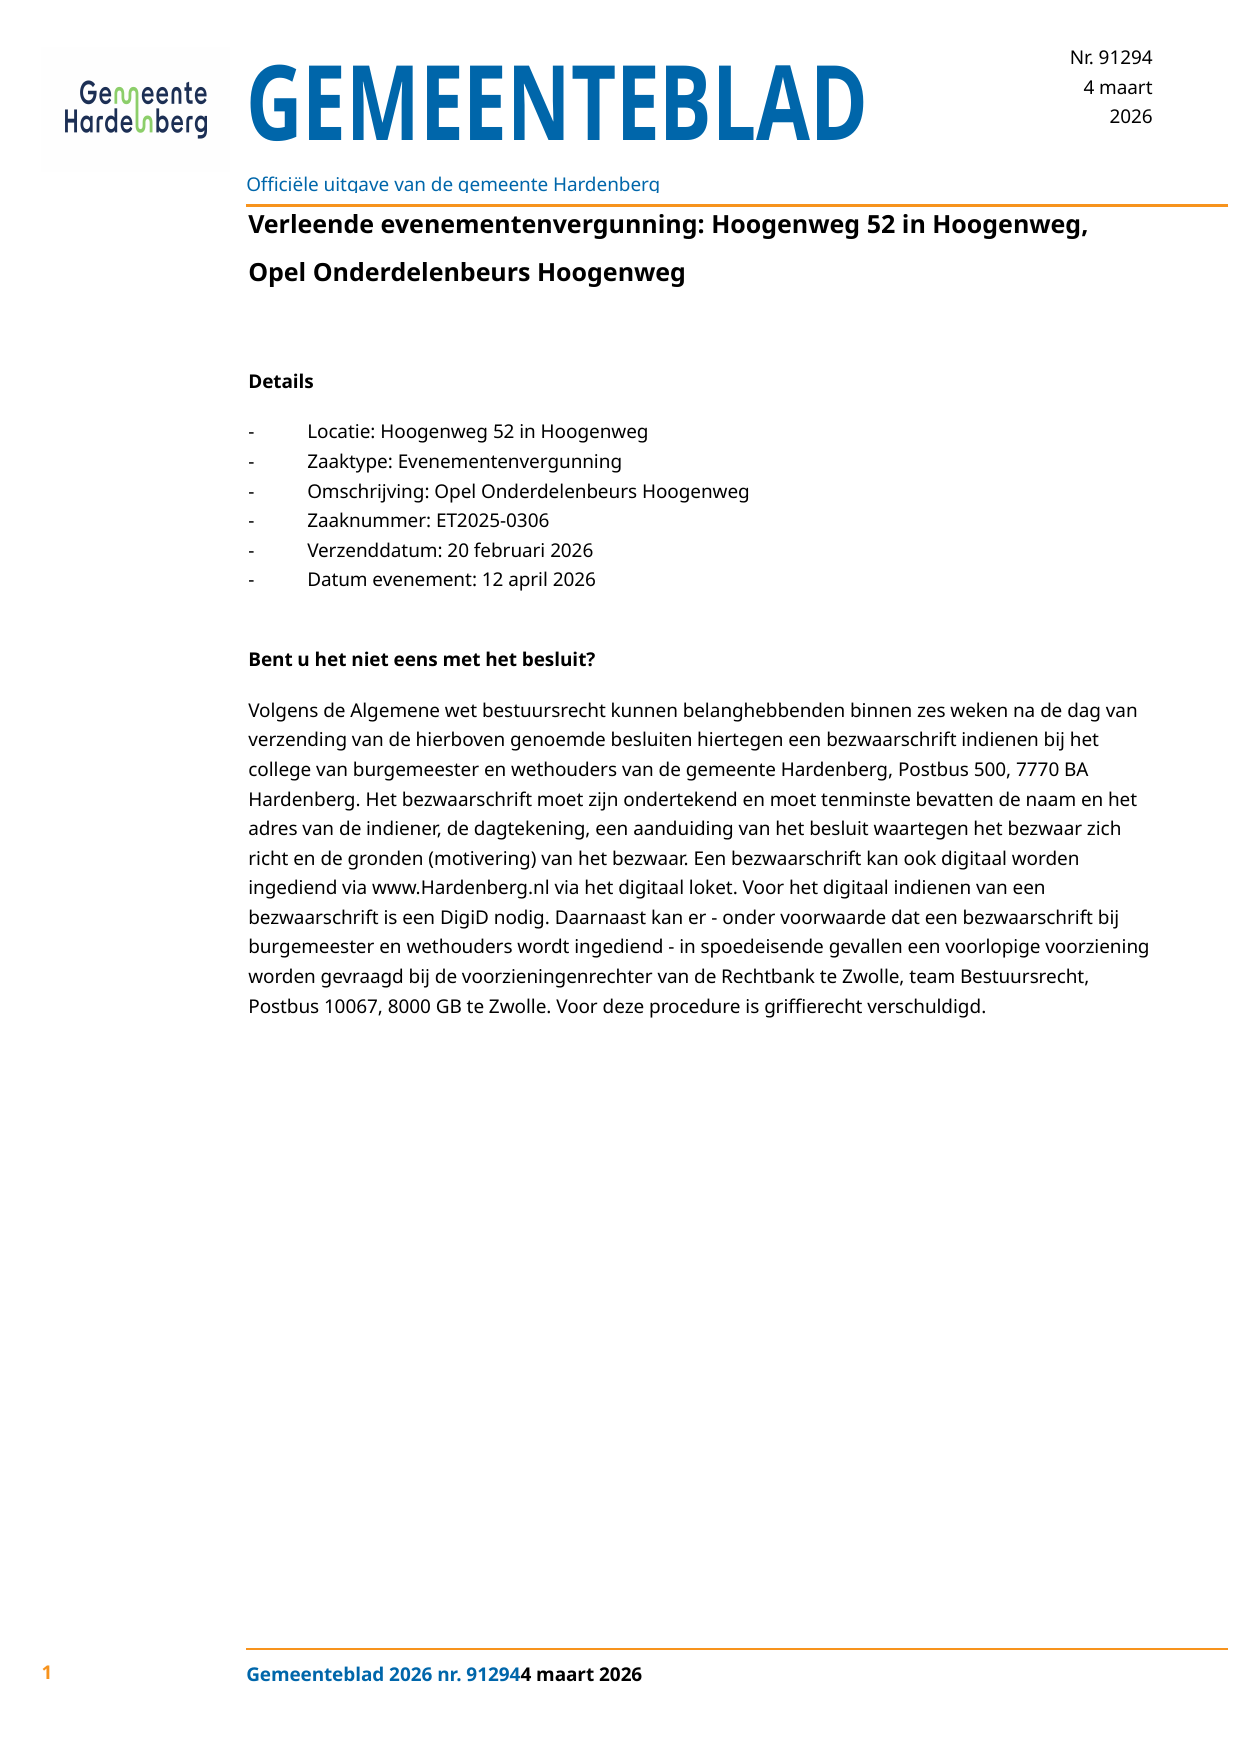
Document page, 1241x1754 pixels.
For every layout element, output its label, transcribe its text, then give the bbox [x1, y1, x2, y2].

list Omschrijving: Opel Onderdelenbeurs Hoogenweg [248, 478, 1152, 504]
list Zaaktype: Evenementenvergunning [248, 448, 1152, 474]
text Bent u het niet eens met het besluit? [248, 647, 1152, 672]
list Datum evenement: 12 april 2026 [248, 567, 1152, 592]
text Verleende evenementenvergunning: Hoogenweg 52 in Hoogenweg, Opel Onderdelenbeurs Hoogenweg [248, 207, 1152, 288]
list Zaaknummer: ET2025-0306 [248, 507, 1152, 533]
text Details [248, 368, 1152, 394]
text Volgens de Algemene wet bestuursrecht kunnen belanghebbenden binnen zes weken na de dag van verzending van de hierboven genoemde besluiten hiertegen een bezwaarschrift indienen bij het college van burgemeester en wethouders van de gemeente Hardenberg, Postbus 500, 7770 BA Hardenberg. Het bezwaarschrift moet zijn ondertekend en moet tenminste bevatten de naam en het adres van de indiener, de dagtekening, een aanduiding van het besluit waartegen het bezwaar zich richt en de gronden (motivering) van het bezwaar. Een bezwaarschrift kan ook digitaal worden ingediend via www.Hardenberg.nl via het digitaal loket. Voor het digitaal indienen van een bezwaarschrift is een DigiD nodig. Daarnaast kan er - onder voorwaarde dat een bezwaarschrift bij burgemeester en wethouders wordt ingediend - in spoedeisende gevallen een voorlopige voorziening worden gevraagd bij de voorzieningenrechter van de Rechtbank te Zwolle, team Bestuursrecht, Postbus 10067, 8000 GB te Zwolle. Voor deze procedure is griffierecht verschuldigd. [248, 697, 1152, 1019]
list Verzenddatum: 20 februari 2026 [248, 537, 1152, 563]
list Locatie: Hoogenweg 52 in Hoogenweg [248, 419, 1152, 444]
picture [41, 47, 231, 172]
